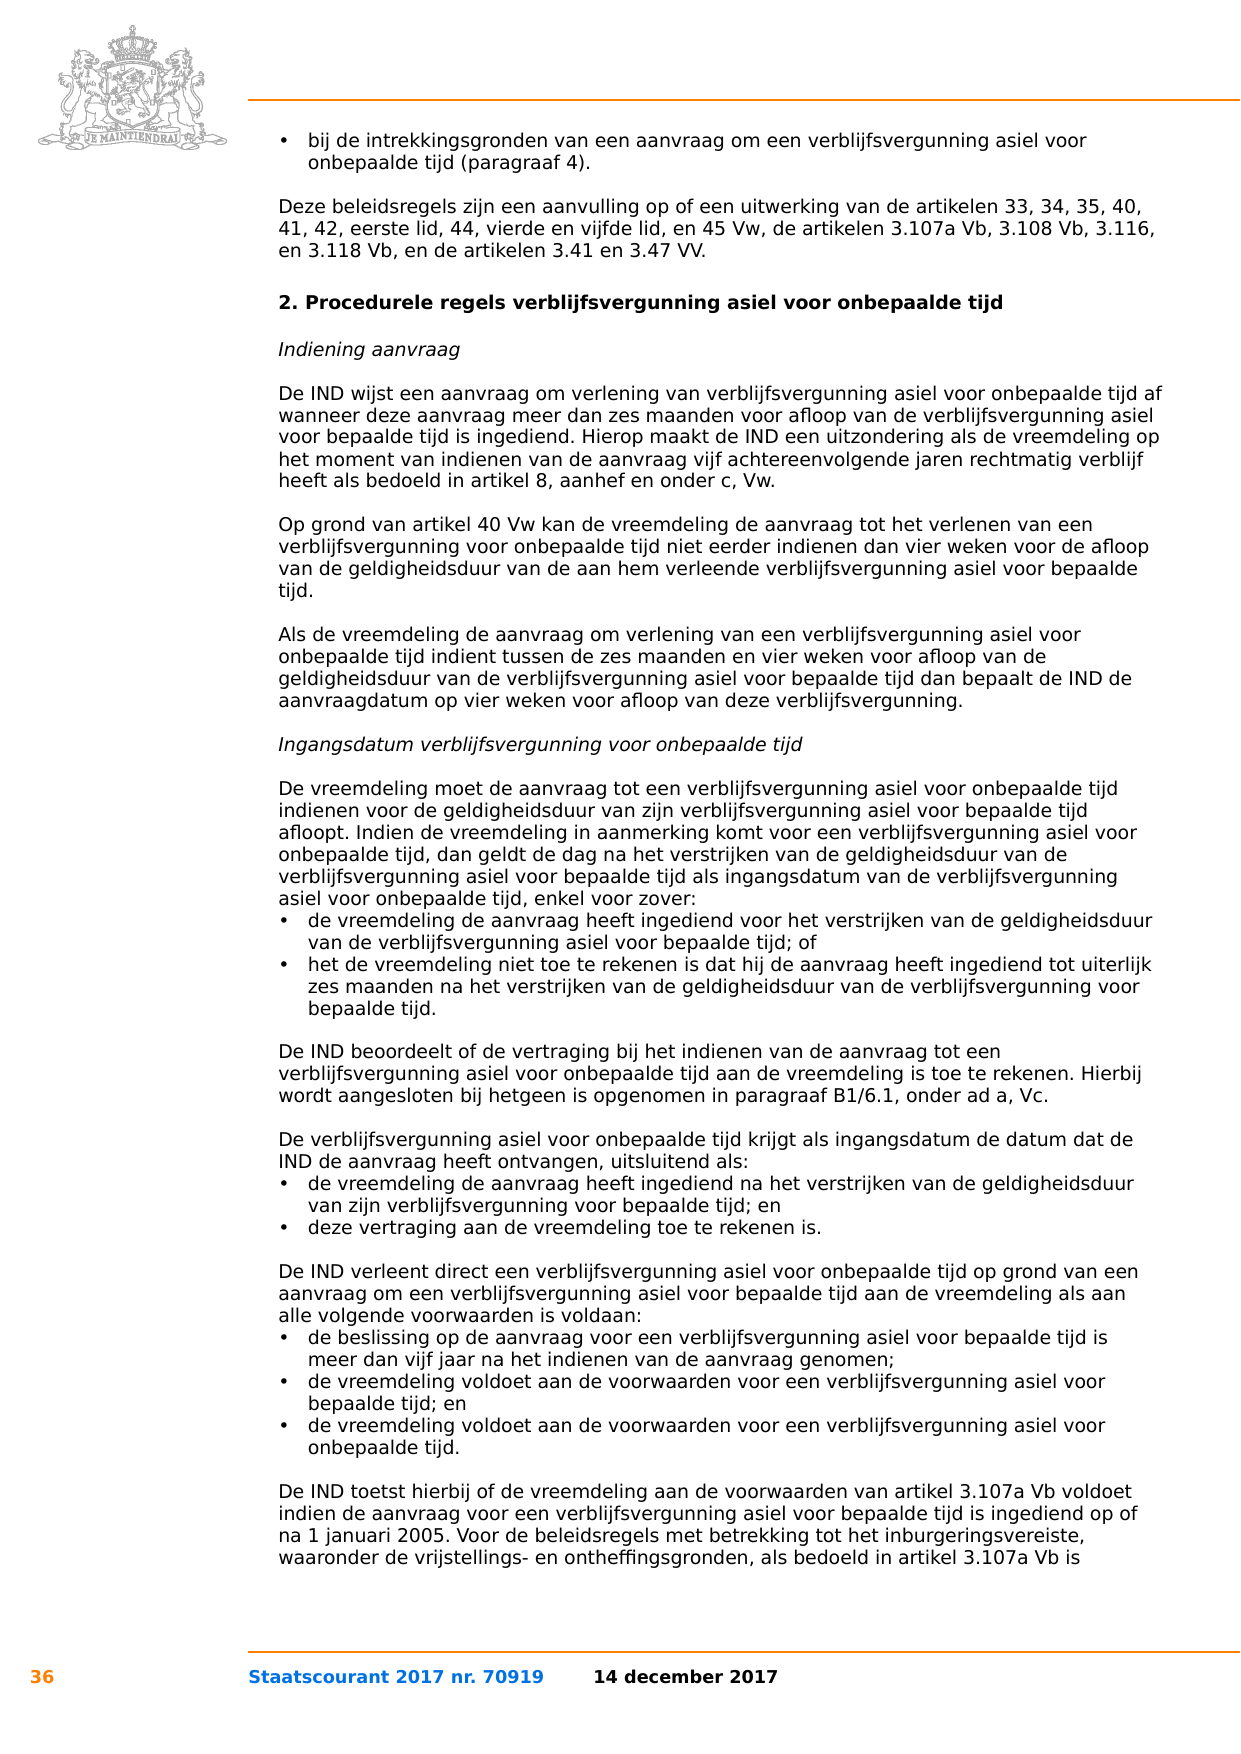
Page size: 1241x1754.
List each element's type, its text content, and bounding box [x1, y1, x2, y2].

text • bij de intrekkingsgronden van een aanvraag om een verblijfsvergunning asiel voor onbepaalde tijd (paragraaf 4). [278, 130, 1163, 174]
text • de vreemdeling voldoet aan de voorwaarden voor een verblijfsvergunning asiel voor bepaalde tijd; en [278, 1371, 1163, 1415]
text Als de vreemdeling de aanvraag om verlening van een verblijfsvergunning asiel voor onbepaalde tijd indient tussen de zes maanden en vier weken voor afloop van de geldigheidsduur van de verblijfsvergunning asiel voor bepaalde tijd dan bepaalt de IND de aanvraagdatum op vier weken voor afloop van deze verblijfsvergunning. [278, 624, 1163, 712]
text • deze vertraging aan de vreemdeling toe te rekenen is. [278, 1217, 1163, 1239]
text • het de vreemdeling niet toe te rekenen is dat hij de aanvraag heeft ingediend tot uiterlijk zes maanden na het verstrijken van de geldigheidsduur van de verblijfsvergunning voor bepaalde tijd. [278, 953, 1163, 1019]
subtitle Indiening aanvraag [278, 339, 1163, 361]
text • de beslissing op de aanvraag voor een verblijfsvergunning asiel voor bepaalde tijd is meer dan vijf jaar na het indienen van de aanvraag genomen; [278, 1327, 1163, 1371]
text De IND wijst een aanvraag om verlening van verblijfsvergunning asiel voor onbepaalde tijd af wanneer deze aanvraag meer dan zes maanden voor afloop van de verblijfsvergunning asiel voor bepaalde tijd is ingediend. Hierop maakt de IND een uitzondering als de vreemdeling op het moment van indienen van de aanvraag vijf achtereenvolgende jaren rechtmatig verblijf heeft als bedoeld in artikel 8, aanhef en onder c, Vw. [278, 382, 1163, 492]
subtitle Ingangsdatum verblijfsvergunning voor onbepaalde tijd [278, 734, 1163, 756]
subtitle 2. Procedurele regels verblijfsvergunning asiel voor onbepaalde tijd [278, 292, 1163, 314]
text De IND toetst hierbij of de vreemdeling aan de voorwaarden van artikel 3.107a Vb voldoet indien de aanvraag voor een verblijfsvergunning asiel voor bepaalde tijd is ingediend op of na 1 januari 2005. Voor de beleidsregels met betrekking tot het inburgeringsvereiste, waaronder de vrijstellings- en ontheffingsgronden, als bedoeld in artikel 3.107a Vb is [278, 1481, 1163, 1568]
text De IND beoordeelt of de vertraging bij het indienen van de aanvraag tot een verblijfsvergunning asiel voor onbepaalde tijd aan de vreemdeling is toe te rekenen. Hierbij wordt aangesloten bij hetgeen is opgenomen in paragraaf B1/6.1, onder ad a, Vc. [278, 1041, 1163, 1107]
text • de vreemdeling de aanvraag heeft ingediend voor het verstrijken van de geldigheidsduur van de verblijfsvergunning asiel voor bepaalde tijd; of [278, 909, 1163, 953]
text Deze beleidsregels zijn een aanvulling op of een uitwerking van de artikelen 33, 34, 35, 40, 41, 42, eerste lid, 44, vierde en vijfde lid, en 45 Vw, de artikelen 3.107a Vb, 3.108 Vb, 3.116, en 3.118 Vb, en de artikelen 3.41 en 3.47 VV. [278, 196, 1163, 262]
text • de vreemdeling voldoet aan de voorwaarden voor een verblijfsvergunning asiel voor onbepaalde tijd. [278, 1415, 1163, 1459]
text De verblijfsvergunning asiel voor onbepaalde tijd krijgt als ingangsdatum de datum dat de IND de aanvraag heeft ontvangen, uitsluitend als: [278, 1129, 1163, 1173]
picture [38, 25, 227, 150]
text De IND verleent direct een verblijfsvergunning asiel voor onbepaalde tijd op grond van een aanvraag om een verblijfsvergunning asiel voor bepaalde tijd aan de vreemdeling als aan alle volgende voorwaarden is voldaan: [278, 1261, 1163, 1327]
text De vreemdeling moet de aanvraag tot een verblijfsvergunning asiel voor onbepaalde tijd indienen voor de geldigheidsduur van zijn verblijfsvergunning asiel voor bepaalde tijd afloopt. Indien de vreemdeling in aanmerking komt voor een verblijfsvergunning asiel voor onbepaalde tijd, dan geldt de dag na het verstrijken van de geldigheidsduur van de verblijfsvergunning asiel voor bepaalde tijd als ingangsdatum van de verblijfsvergunning asiel voor onbepaalde tijd, enkel voor zover: [278, 778, 1163, 909]
text • de vreemdeling de aanvraag heeft ingediend na het verstrijken van de geldigheidsduur van zijn verblijfsvergunning voor bepaalde tijd; en [278, 1173, 1163, 1217]
text Op grond van artikel 40 Vw kan de vreemdeling de aanvraag tot het verlenen van een verblijfsvergunning voor onbepaalde tijd niet eerder indienen dan vier weken voor de afloop van de geldigheidsduur van de aan hem verleende verblijfsvergunning asiel voor bepaalde tijd. [278, 514, 1163, 602]
